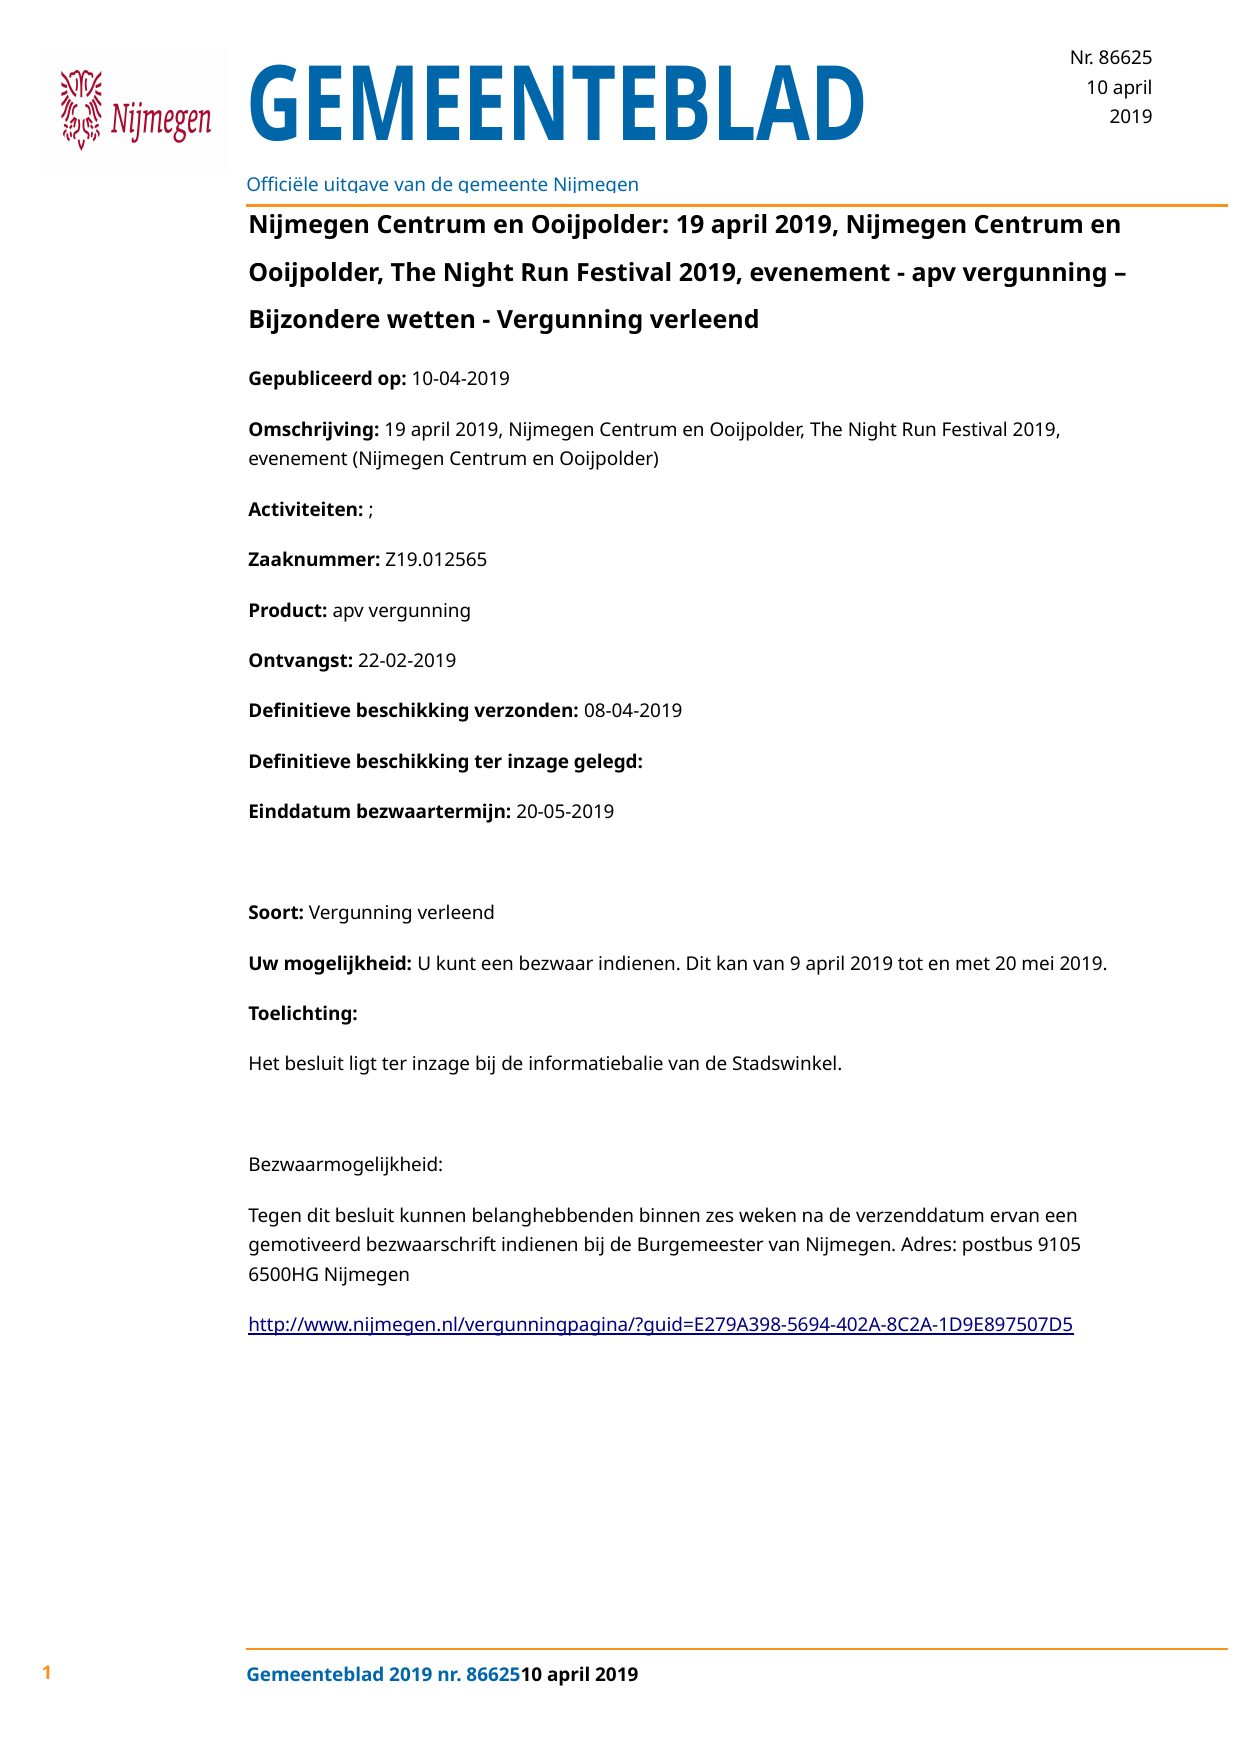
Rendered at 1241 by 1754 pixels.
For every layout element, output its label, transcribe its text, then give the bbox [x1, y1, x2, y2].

text Uw mogelijkheid: U kunt een bezwaar indienen. Dit kan van 9 april 2019 tot en met 20 mei 2019. [248, 950, 1152, 975]
text Nijmegen Centrum en Ooijpolder: 19 april 2019, Nijmegen Centrum en Ooijpolder, The Night Run Festival 2019, evenement - apv vergunning – Bijzondere wetten - Vergunning verleend [248, 207, 1152, 336]
text Gepubliceerd op: 10-04-2019 [248, 366, 1152, 391]
text Omschrijving: 19 april 2019, Nijmegen Centrum en Ooijpolder, The Night Run Festival 2019, evenement (Nijmegen Centrum en Ooijpolder) [248, 416, 1152, 471]
text Product: apv vergunning [248, 597, 1152, 622]
text http://www.nijmegen.nl/vergunningpagina/?guid=E279A398-5694-402A-8C2A-1D9E897507D5 [248, 1311, 1152, 1337]
text Einddatum bezwaartermijn: 20-05-2019 [248, 798, 1152, 824]
text Soort: Vergunning verleend [248, 899, 1152, 925]
text Zaaknummer: Z19.012565 [248, 546, 1152, 572]
text Toelichting: [248, 1000, 1152, 1026]
text Activiteiten: ; [248, 496, 1152, 522]
text Ontvangst: 22-02-2019 [248, 647, 1152, 673]
text Bezwaarmogelijkheid: [248, 1151, 1152, 1177]
text Het besluit ligt ter inzage bij de informatiebalie van de Stadswinkel. [248, 1051, 1152, 1076]
picture [41, 47, 231, 172]
text Definitieve beschikking ter inzage gelegd: [248, 748, 1152, 774]
text Tegen dit besluit kunnen belanghebbenden binnen zes weken na de verzenddatum ervan een gemotiveerd bezwaarschrift indienen bij de Burgemeester van Nijmegen. Adres: postbus 9105 6500HG Nijmegen [248, 1202, 1152, 1287]
text Definitieve beschikking verzonden: 08-04-2019 [248, 698, 1152, 723]
